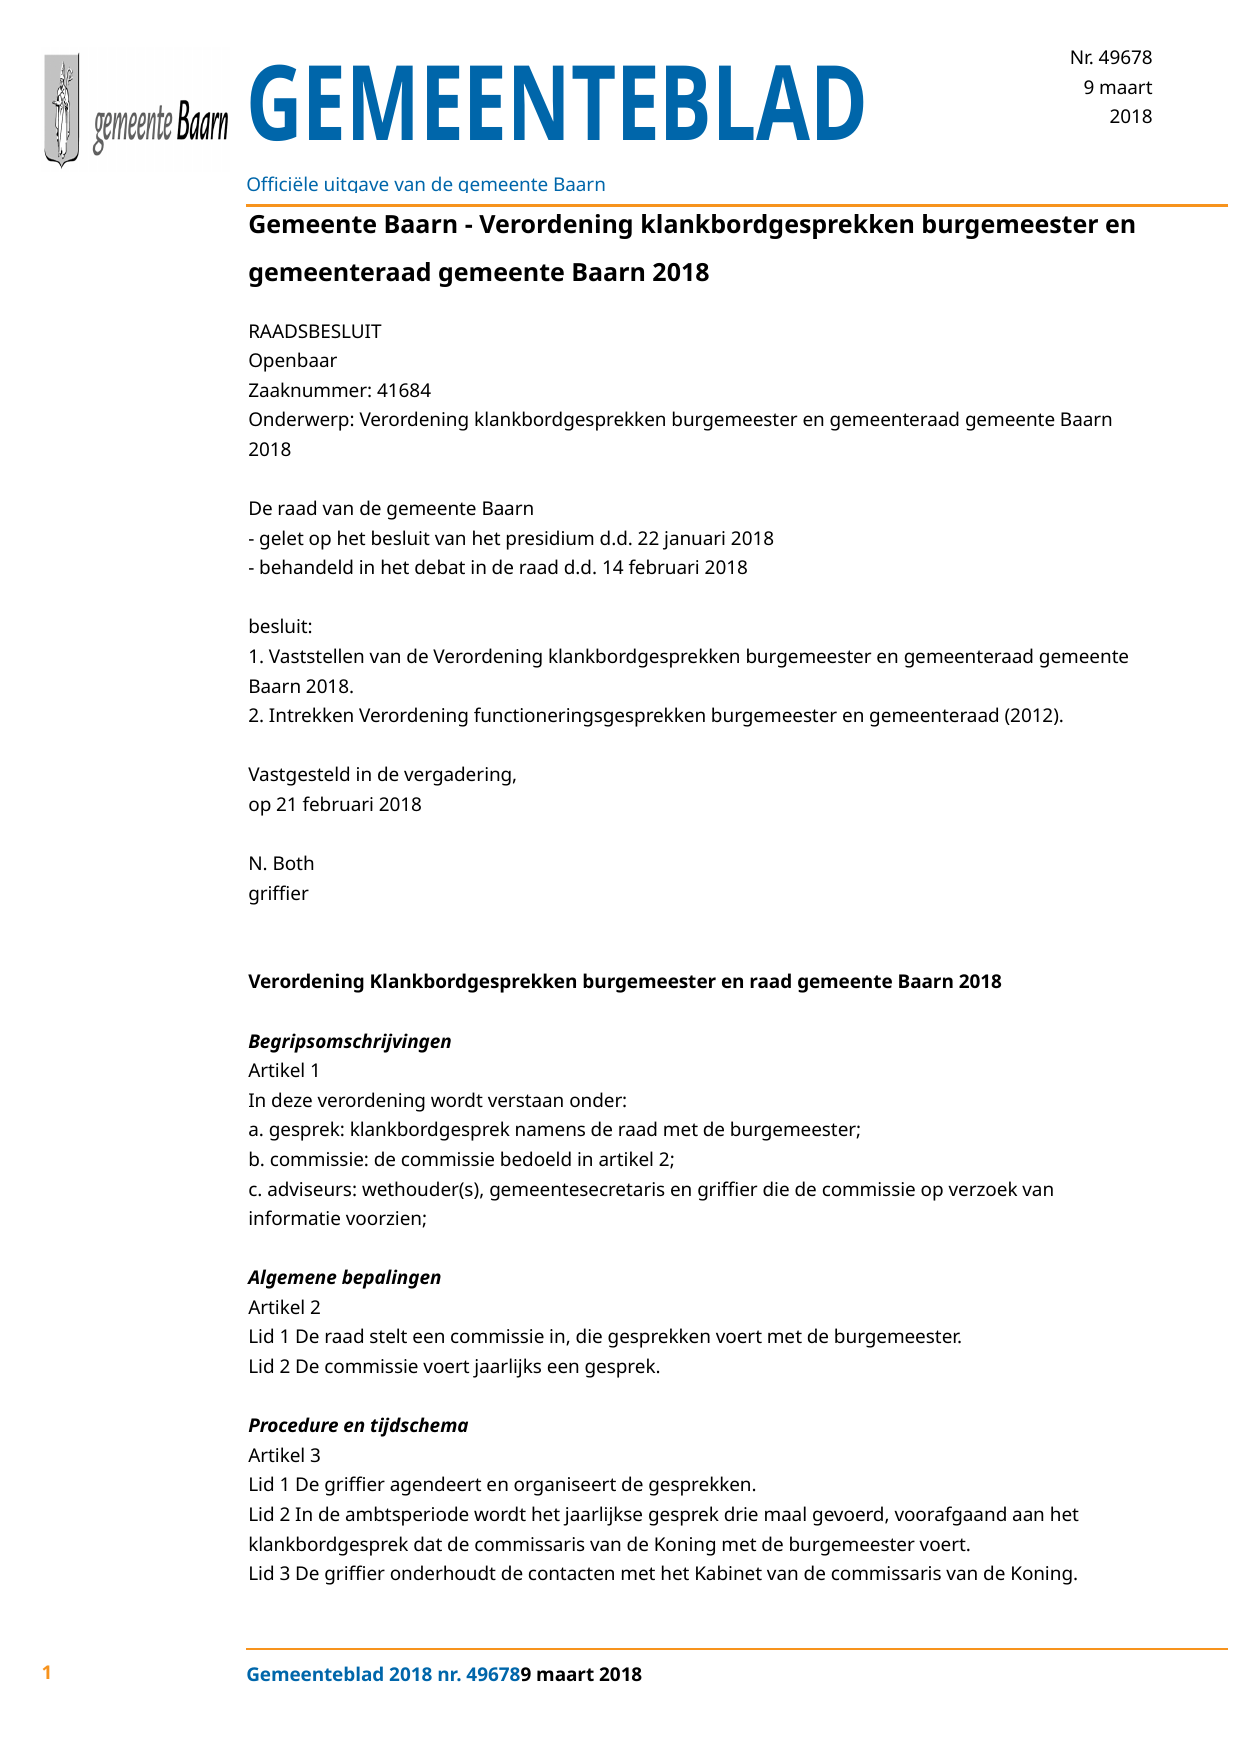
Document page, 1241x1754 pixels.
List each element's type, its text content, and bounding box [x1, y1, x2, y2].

text Lid 3 De griffier onderhoudt de contacten met het Kabinet van de commissaris van de Koning. [248, 1560, 1152, 1586]
text Procedure en tijdschema [248, 1412, 1152, 1438]
text Algemene bepalingen [248, 1264, 1152, 1290]
text Gemeente Baarn - Verordening klankbordgesprekken burgemeester en gemeenteraad gemeente Baarn 2018 [248, 207, 1152, 288]
text N. Both [248, 850, 1152, 876]
text Lid 1 De griffier agendeert en organiseert de gesprekken. [248, 1472, 1152, 1497]
text b. commissie: de commissie bedoeld in artikel 2; [248, 1146, 1152, 1172]
text Onderwerp: Verordening klankbordgesprekken burgemeester en gemeenteraad gemeente Baarn 2018 [248, 407, 1152, 462]
text 1. Vaststellen van de Verordening klankbordgesprekken burgemeester en gemeenteraad gemeente Baarn 2018. [248, 643, 1152, 699]
text - gelet op het besluit van het presidium d.d. 22 januari 2018 [248, 525, 1152, 551]
text Openbaar [248, 347, 1152, 373]
text Verordening Klankbordgesprekken burgemeester en raad gemeente Baarn 2018 [248, 969, 1152, 994]
text In deze verordening wordt verstaan onder: [248, 1087, 1152, 1113]
text 2. Intrekken Verordening functioneringsgesprekken burgemeester en gemeenteraad (2012). [248, 702, 1152, 728]
text c. adviseurs: wethouder(s), gemeentesecretaris en griffier die de commissie op verzoek van informatie voorzien; [248, 1176, 1152, 1231]
text Artikel 1 [248, 1057, 1152, 1083]
text besluit: [248, 614, 1152, 639]
text Vastgesteld in de vergadering, [248, 762, 1152, 787]
text De raad van de gemeente Baarn [248, 495, 1152, 521]
text Lid 1 De raad stelt een commissie in, die gesprekken voert met de burgemeester. [248, 1324, 1152, 1349]
text op 21 februari 2018 [248, 791, 1152, 817]
text Zaaknummer: 41684 [248, 377, 1152, 403]
text Lid 2 In de ambtsperiode wordt het jaarlijkse gesprek drie maal gevoerd, voorafgaand aan het klankbordgesprek dat de commissaris van de Koning met de burgemeester voert. [248, 1501, 1152, 1557]
text RAADSBESLUIT [248, 318, 1152, 344]
text Artikel 2 [248, 1294, 1152, 1320]
text - behandeld in het debat in de raad d.d. 14 februari 2018 [248, 554, 1152, 580]
text griffier [248, 880, 1152, 906]
picture [41, 47, 231, 172]
text Begripsomschrijvingen [248, 1028, 1152, 1054]
text Artikel 3 [248, 1442, 1152, 1468]
text a. gesprek: klankbordgesprek namens de raad met de burgemeester; [248, 1117, 1152, 1142]
text Lid 2 De commissie voert jaarlijks een gesprek. [248, 1353, 1152, 1379]
